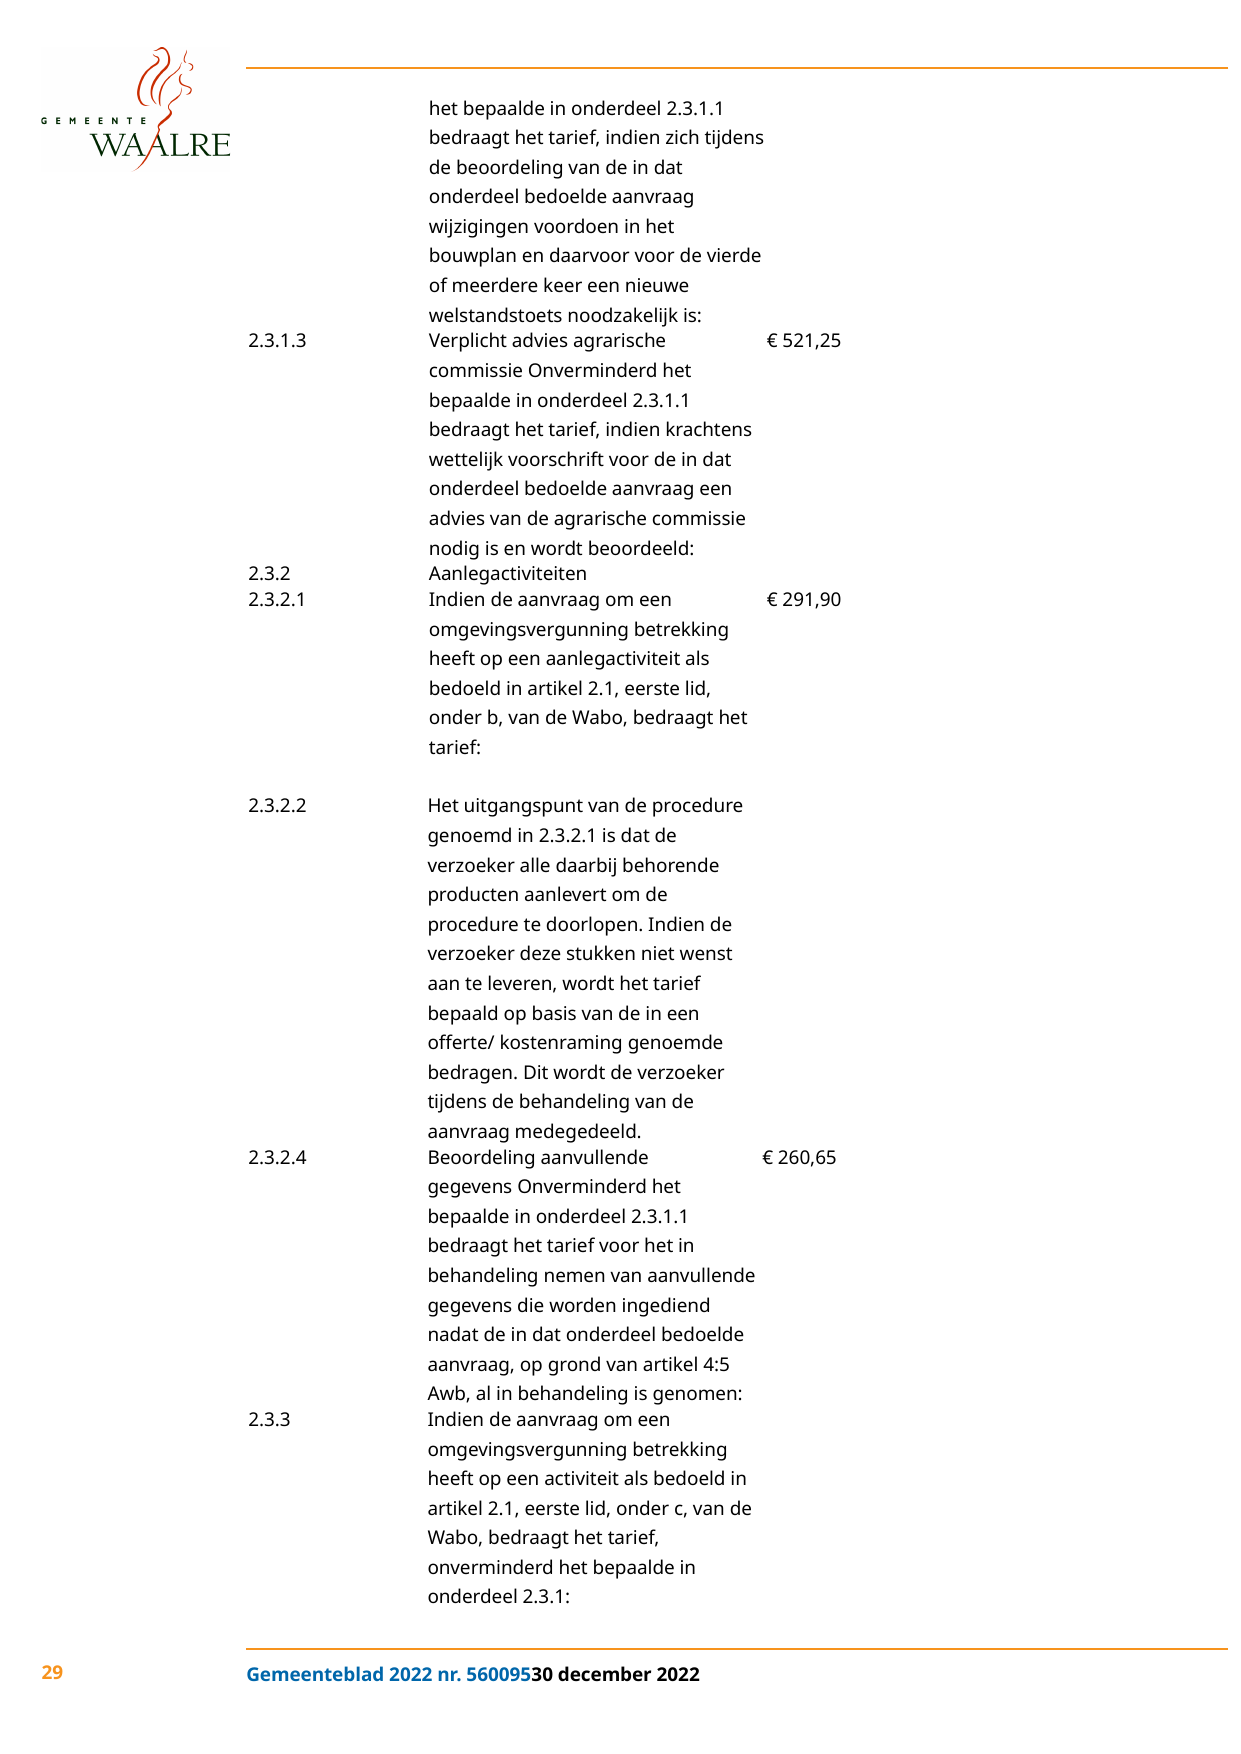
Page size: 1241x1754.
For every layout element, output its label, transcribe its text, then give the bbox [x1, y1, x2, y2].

table_cell Beoordeling aanvullende gegevens Onverminderd het bepaalde in onderdeel 2.3.1.1 bedraagt het tarief voor het in behandeling nemen van aanvullende gegevens die worden ingediend nadat de in dat onderdeel bedoelde aanvraag, op grond van artikel 4:5 Awb, al in behandeling is genomen: [427, 1144, 762, 1406]
table_cell 2.3.2.4 [248, 1144, 427, 1406]
table_cell [971, 95, 1152, 328]
table_cell Indien de aanvraag om een omgevingsvergunning betrekking heeft op een activiteit als bedoeld in artikel 2.1, eerste lid, onder c, van de Wabo, bedraagt het tarief, onverminderd het bepaalde in onderdeel 2.3.1: [427, 1406, 762, 1609]
table_cell [248, 95, 429, 328]
table_cell [767, 95, 971, 328]
table_cell [973, 1406, 1152, 1609]
table_cell 2.3.1.3 [248, 328, 429, 560]
table_cell Verplicht advies agrarische commissie Onverminderd het bepaalde in onderdeel 2.3.1.1 bedraagt het tarief, indien krachtens wettelijk voorschrift voor de in dat onderdeel bedoelde aanvraag een advies van de agrarische commissie nodig is en wordt beoordeeld: [429, 328, 767, 560]
table_cell 2.3.2 [248, 560, 429, 586]
table_header [762, 793, 972, 1144]
table_cell 2.3.3 [248, 1406, 427, 1609]
table_header Het uitgangspunt van de procedure genoemd in 2.3.2.1 is dat de verzoeker alle daarbij behorende producten aanlevert om de procedure te doorlopen. Indien de verzoeker deze stukken niet wenst aan te leveren, wordt het tarief bepaald op basis van de in een offerte/ kostenraming genoemde bedragen. Dit wordt de verzoeker tijdens de behandeling van de aanvraag medegedeeld. [427, 793, 762, 1144]
table_cell [971, 586, 1152, 760]
table_cell [971, 328, 1152, 560]
picture [41, 47, 231, 172]
table_cell [762, 1406, 972, 1609]
table_cell 2.3.2.1 [248, 586, 429, 760]
table_header [973, 793, 1152, 1144]
table_cell € 521,25 [767, 328, 971, 560]
table_cell € 260,65 [762, 1144, 972, 1406]
table_cell Indien de aanvraag om een omgevingsvergunning betrekking heeft op een aanlegactiviteit als bedoeld in artikel 2.1, eerste lid, onder b, van de Wabo, bedraagt het tarief: [429, 586, 767, 760]
table_header 2.3.2.2 [248, 793, 427, 1144]
table_cell het bepaalde in onderdeel 2.3.1.1 bedraagt het tarief, indien zich tijdens de beoordeling van de in dat onderdeel bedoelde aanvraag wijzigingen voordoen in het bouwplan en daarvoor voor de vierde of meerdere keer een nieuwe welstandstoets noodzakelijk is: [429, 95, 767, 328]
table_cell € 291,90 [767, 586, 971, 760]
table_cell [767, 560, 971, 586]
table_cell [973, 1144, 1152, 1406]
table_cell [971, 560, 1152, 586]
table_cell Aanlegactiviteiten [429, 560, 767, 586]
